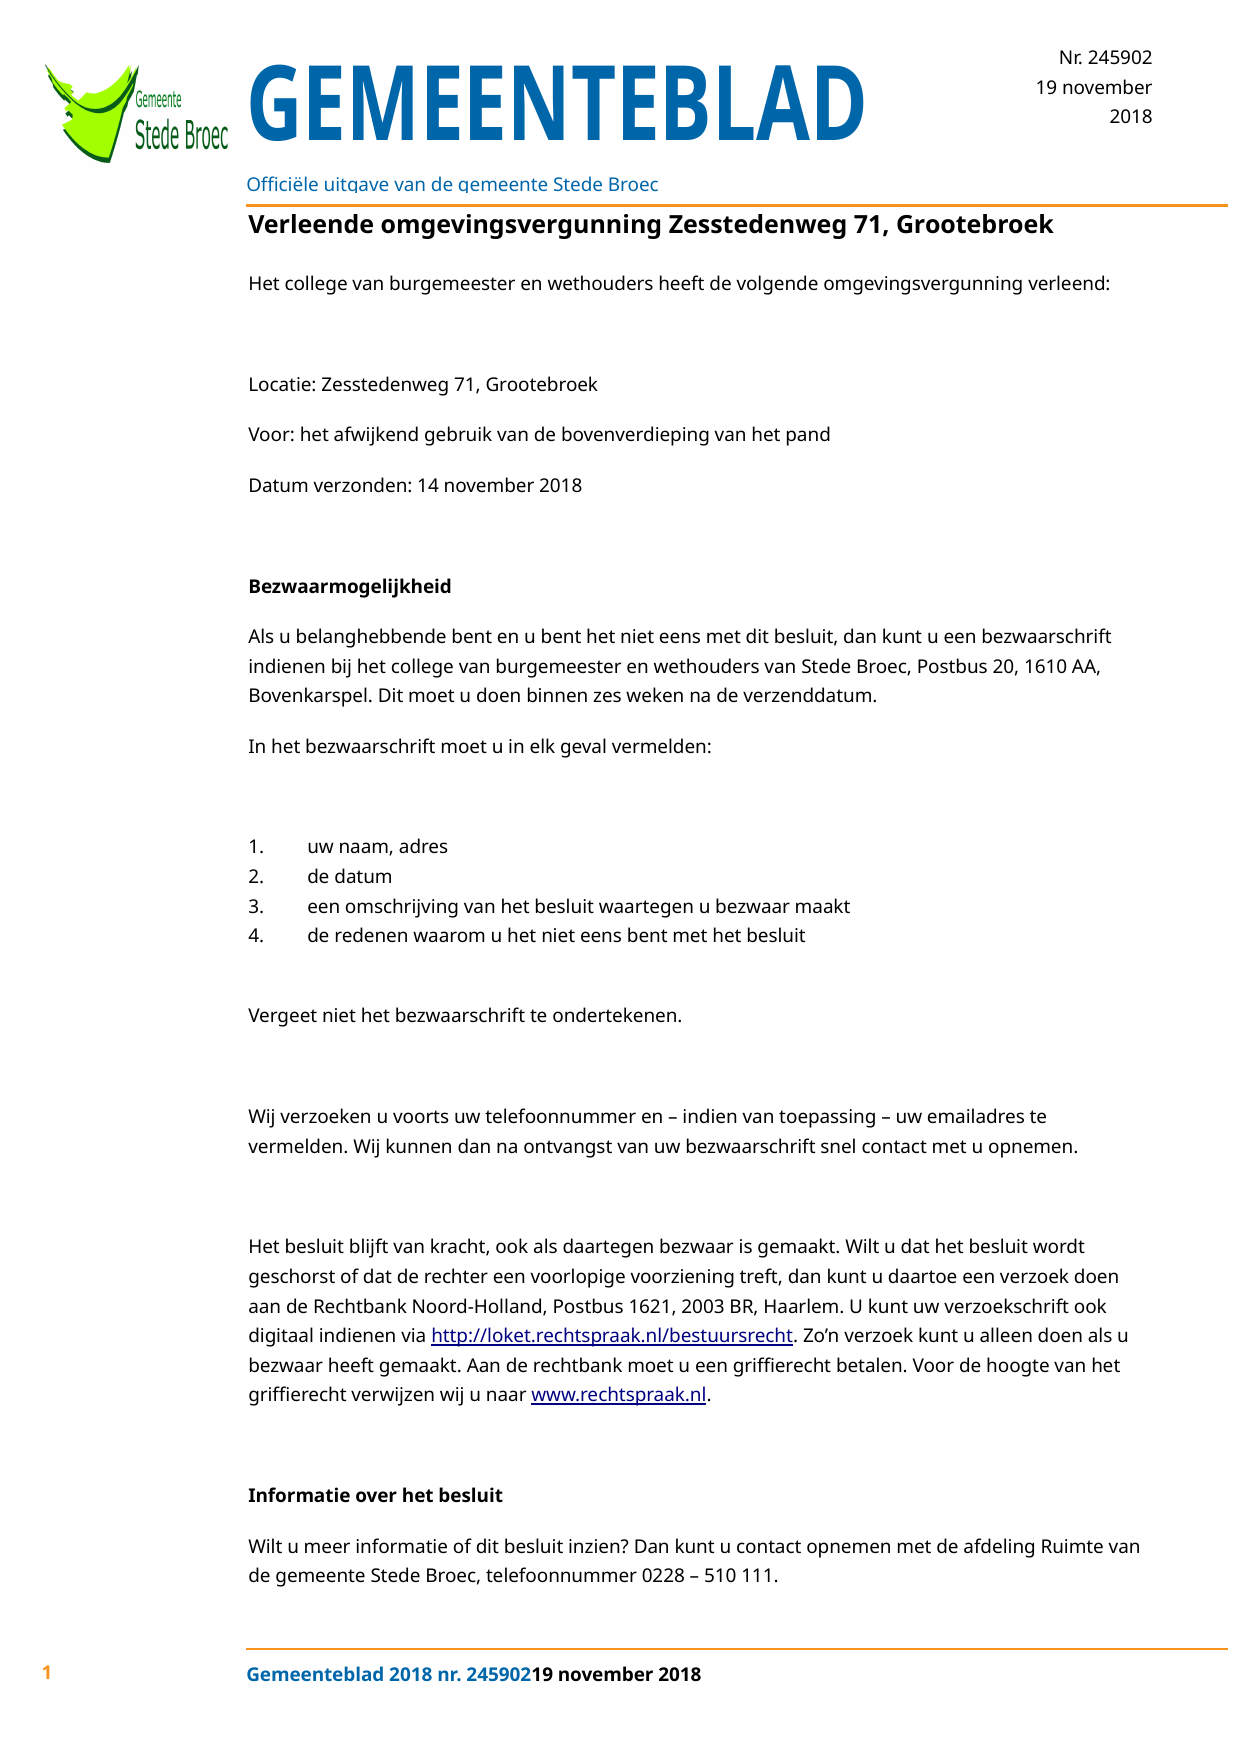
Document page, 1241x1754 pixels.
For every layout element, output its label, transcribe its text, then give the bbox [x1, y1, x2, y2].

text Voor: het afwijkend gebruik van de bovenverdieping van het pand [248, 422, 1152, 447]
text Verleende omgevingsvergunning Zesstedenweg 71, Grootebroek [248, 207, 1152, 241]
text Vergeet niet het bezwaarschrift te ondertekenen. [248, 1002, 1152, 1028]
text Locatie: Zesstedenweg 71, Grootebroek [248, 371, 1152, 397]
text Wij verzoeken u voorts uw telefoonnummer en – indien van toepassing – uw emailadres te vermelden. Wij kunnen dan na ontvangst van uw bezwaarschrift snel contact met u opnemen. [248, 1103, 1152, 1158]
text Als u belanghebbende bent en u bent het niet eens met dit besluit, dan kunt u een bezwaarschrift indienen bij het college van burgemeester en wethouders van Stede Broec, Postbus 20, 1610 AA, Bovenkarspel. Dit moet u doen binnen zes weken na de verzenddatum. [248, 623, 1152, 708]
list uw naam, adres [248, 834, 1152, 859]
text Bezwaarmogelijkheid [248, 573, 1152, 598]
list de redenen waarom u het niet eens bent met het besluit [248, 922, 1152, 948]
text Wilt u meer informatie of dit besluit inzien? Dan kunt u contact opnemen met de afdeling Ruimte van de gemeente Stede Broec, telefoonnummer 0228 – 510 111. [248, 1533, 1152, 1588]
text Het besluit blijft van kracht, ook als daartegen bezwaar is gemaakt. Wilt u dat het besluit wordt geschorst of dat de rechter een voorlopige voorziening treft, dan kunt u daartoe een verzoek doen aan de Rechtbank Noord-Holland, Postbus 1621, 2003 BR, Haarlem. U kunt uw verzoekschrift ook digitaal indienen via http://loket.rechtspraak.nl/bestuursrecht. Zo’n verzoek kunt u alleen doen als u bezwaar heeft gemaakt. Aan de rechtbank moet u een griffierecht betalen. Voor de hoogte van het griffierecht verwijzen wij u naar www.rechtspraak.nl. [248, 1234, 1152, 1407]
list de datum [248, 863, 1152, 889]
list een omschrijving van het besluit waartegen u bezwaar maakt [248, 893, 1152, 918]
text Informatie over het besluit [248, 1482, 1152, 1508]
picture [41, 47, 231, 172]
text Het college van burgemeester en wethouders heeft de volgende omgevingsvergunning verleend: [248, 270, 1152, 296]
text Datum verzonden: 14 november 2018 [248, 472, 1152, 498]
text In het bezwaarschrift moet u in elk geval vermelden: [248, 733, 1152, 758]
